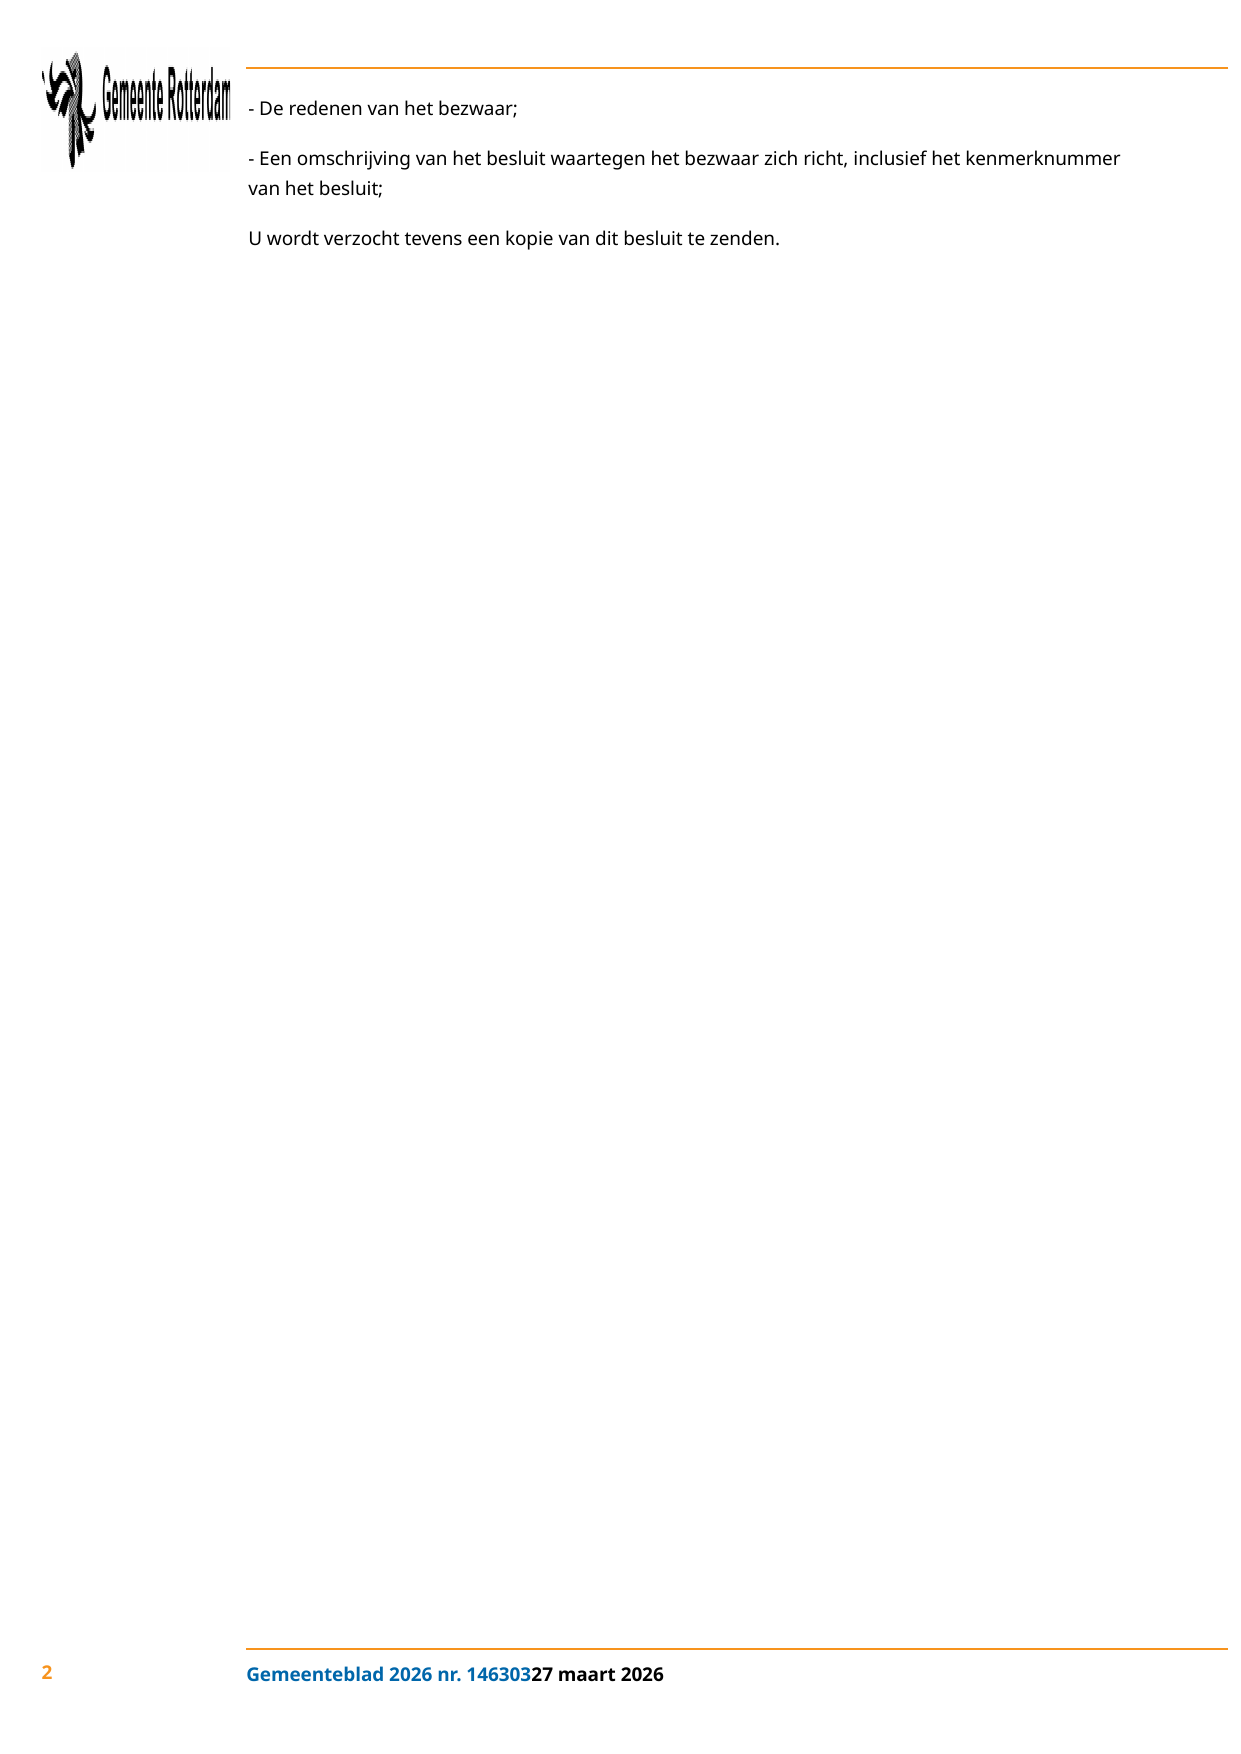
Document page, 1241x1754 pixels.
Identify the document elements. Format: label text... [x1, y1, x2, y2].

picture [41, 47, 231, 172]
text U wordt verzocht tevens een kopie van dit besluit te zenden. [248, 225, 1152, 251]
text - Een omschrijving van het besluit waartegen het bezwaar zich richt, inclusief het kenmerknummer van het besluit; [248, 145, 1152, 201]
text - De redenen van het bezwaar; [248, 95, 1152, 121]
